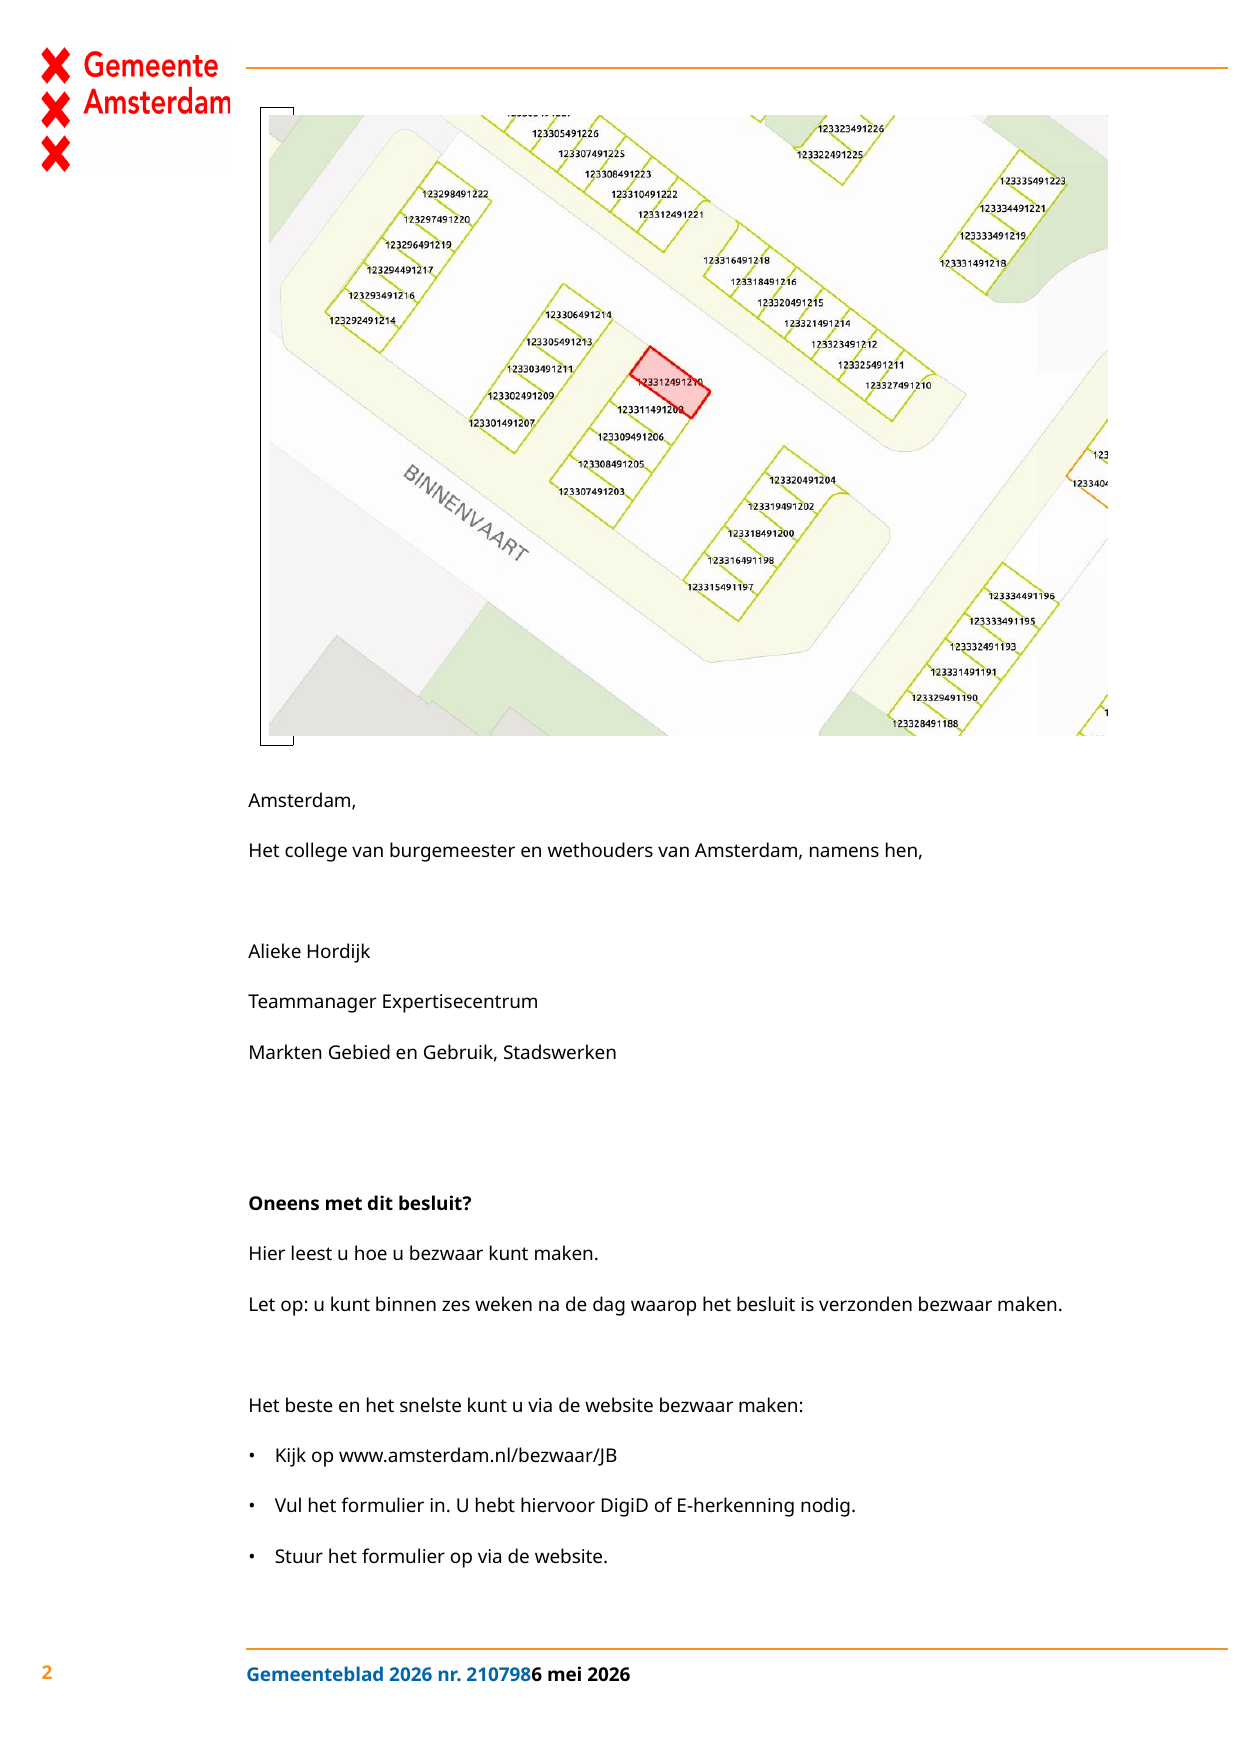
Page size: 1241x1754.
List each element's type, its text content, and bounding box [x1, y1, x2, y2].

text Het beste en het snelste kunt u via de website bezwaar maken: [248, 1392, 1152, 1418]
text Let op: u kunt binnen zes weken na de dag waarop het besluit is verzonden bezwaar maken. [248, 1291, 1152, 1317]
text Oneens met dit besluit? [248, 1190, 1152, 1216]
text Amsterdam, [248, 787, 1152, 813]
text Het college van burgemeester en wethouders van Amsterdam, namens hen, [248, 837, 1152, 863]
text • Vul het formulier in. U hebt hiervoor DigiD of E-herkenning nodig. [248, 1493, 1152, 1518]
text • Kijk op www.amsterdam.nl/bezwaar/JB [248, 1442, 1152, 1468]
text Markten Gebied en Gebruik, Stadswerken [248, 1039, 1152, 1065]
text Teammanager Expertisecentrum [248, 988, 1152, 1014]
text Alieke Hordijk [248, 938, 1152, 964]
text Hier leest u hoe u bezwaar kunt maken. [248, 1241, 1152, 1266]
picture [268, 115, 1108, 736]
text • Stuur het formulier op via de website. [248, 1543, 1152, 1569]
picture [41, 47, 231, 172]
